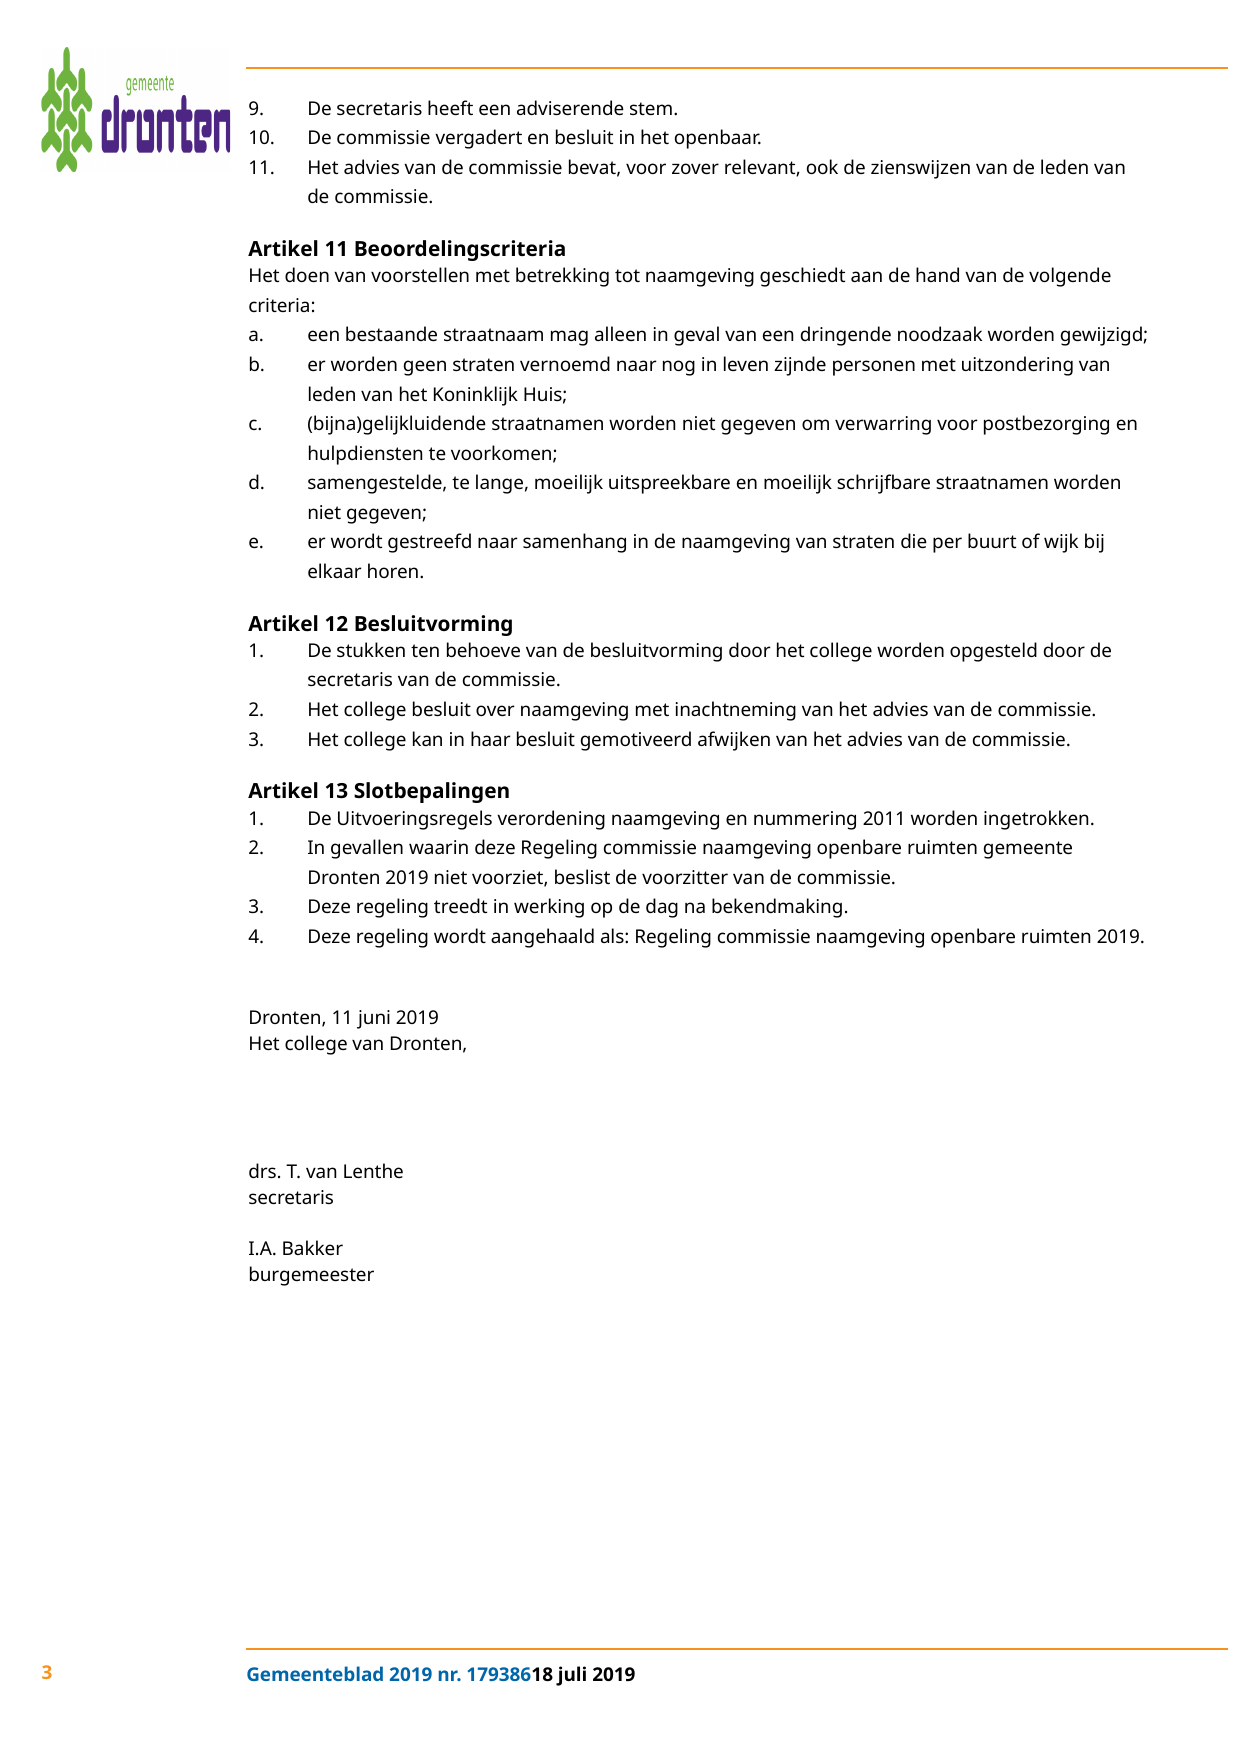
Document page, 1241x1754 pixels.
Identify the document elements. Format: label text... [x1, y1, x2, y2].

text I.A. Bakker [248, 1236, 1152, 1261]
picture [41, 47, 231, 172]
list een bestaande straatnaam mag alleen in geval van een dringende noodzaak worden gewijzigd; [248, 322, 1152, 347]
text Het college van Dronten, [248, 1030, 1152, 1056]
list samengestelde, te lange, moeilijk uitspreekbare en moeilijk schrijfbare straatnamen worden niet gegeven; [248, 469, 1152, 525]
list er wordt gestreefd naar samenhang in de naamgeving van straten die per buurt of wijk bij elkaar horen. [248, 529, 1152, 584]
list Deze regeling wordt aangehaald als: Regeling commissie naamgeving openbare ruimten 2019. [248, 923, 1152, 949]
list Het college besluit over naamgeving met inachtneming van het advies van de commissie. [248, 696, 1152, 722]
list er worden geen straten vernoemd naar nog in leven zijnde personen met uitzondering van leden van het Koninklijk Huis; [248, 351, 1152, 406]
list Het college kan in haar besluit gemotiveerd afwijken van het advies van de commissie. [248, 726, 1152, 752]
text Het doen van voorstellen met betrekking tot naamgeving geschiedt aan de hand van de volgende criteria: [248, 262, 1152, 318]
text burgemeester [248, 1261, 1152, 1287]
text Artikel 13 Slotbepalingen [248, 776, 1152, 805]
list De commissie vergadert en besluit in het openbaar. [248, 124, 1152, 150]
text secretaris [248, 1184, 1152, 1210]
text drs. T. van Lenthe [248, 1158, 1152, 1184]
list (bijna)gelijkluidende straatnamen worden niet gegeven om verwarring voor postbezorging en hulpdiensten te voorkomen; [248, 410, 1152, 466]
text Artikel 11 Beoordelingscriteria [248, 234, 1152, 262]
list De stukken ten behoeve van de besluitvorming door het college worden opgesteld door de secretaris van de commissie. [248, 637, 1152, 692]
list Deze regeling treedt in werking op de dag na bekendmaking. [248, 893, 1152, 919]
text Dronten, 11 juni 2019 [248, 1004, 1152, 1030]
list Het advies van de commissie bevat, voor zover relevant, ook de zienswijzen van de leden van de commissie. [248, 154, 1152, 209]
text Artikel 12 Besluitvorming [248, 609, 1152, 637]
list In gevallen waarin deze Regeling commissie naamgeving openbare ruimten gemeente Dronten 2019 niet voorziet, beslist de voorzitter van de commissie. [248, 834, 1152, 889]
list De Uitvoeringsregels verordening naamgeving en nummering 2011 worden ingetrokken. [248, 805, 1152, 830]
list De secretaris heeft een adviserende stem. [248, 95, 1152, 121]
